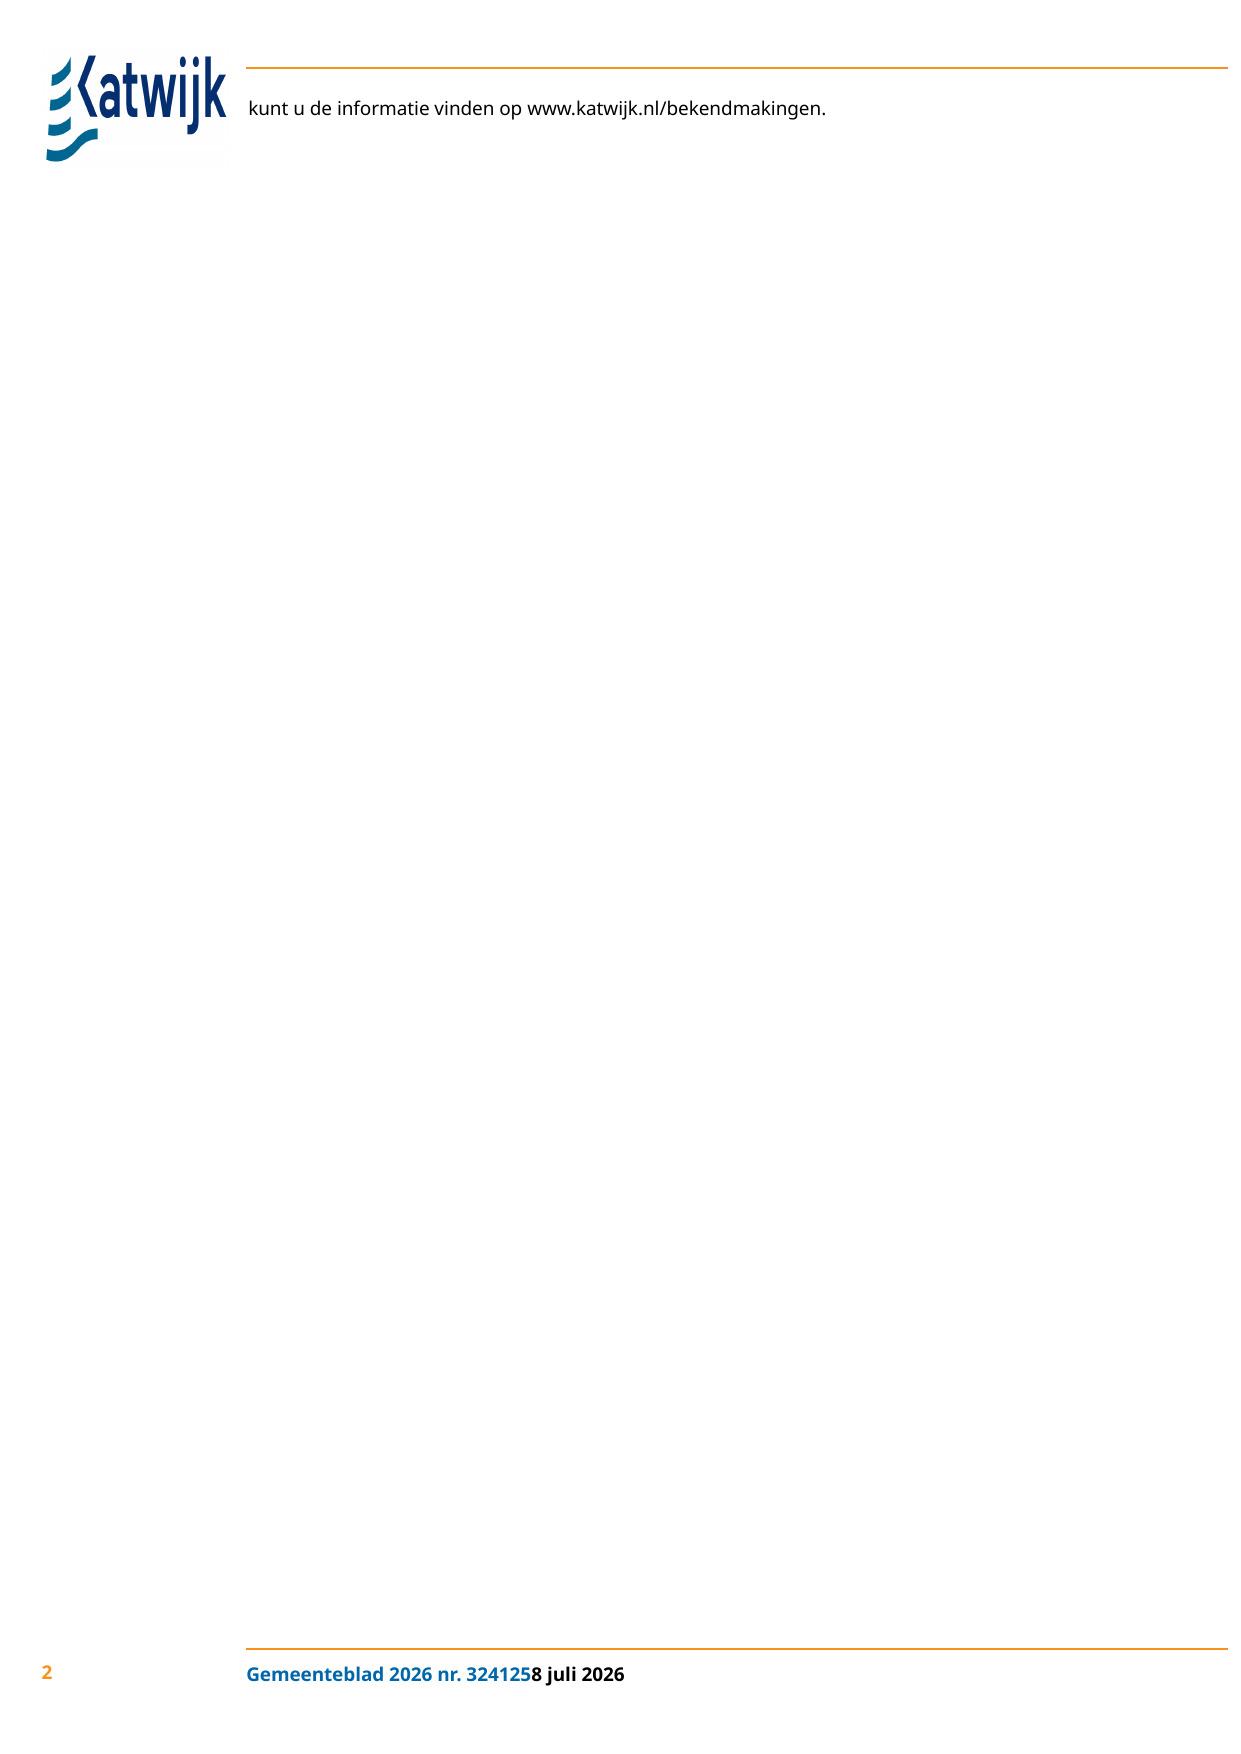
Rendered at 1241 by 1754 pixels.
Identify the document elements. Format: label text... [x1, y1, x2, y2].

picture [41, 47, 231, 172]
text kunt u de informatie vinden op www.katwijk.nl/bekendmakingen. [248, 95, 1152, 121]
